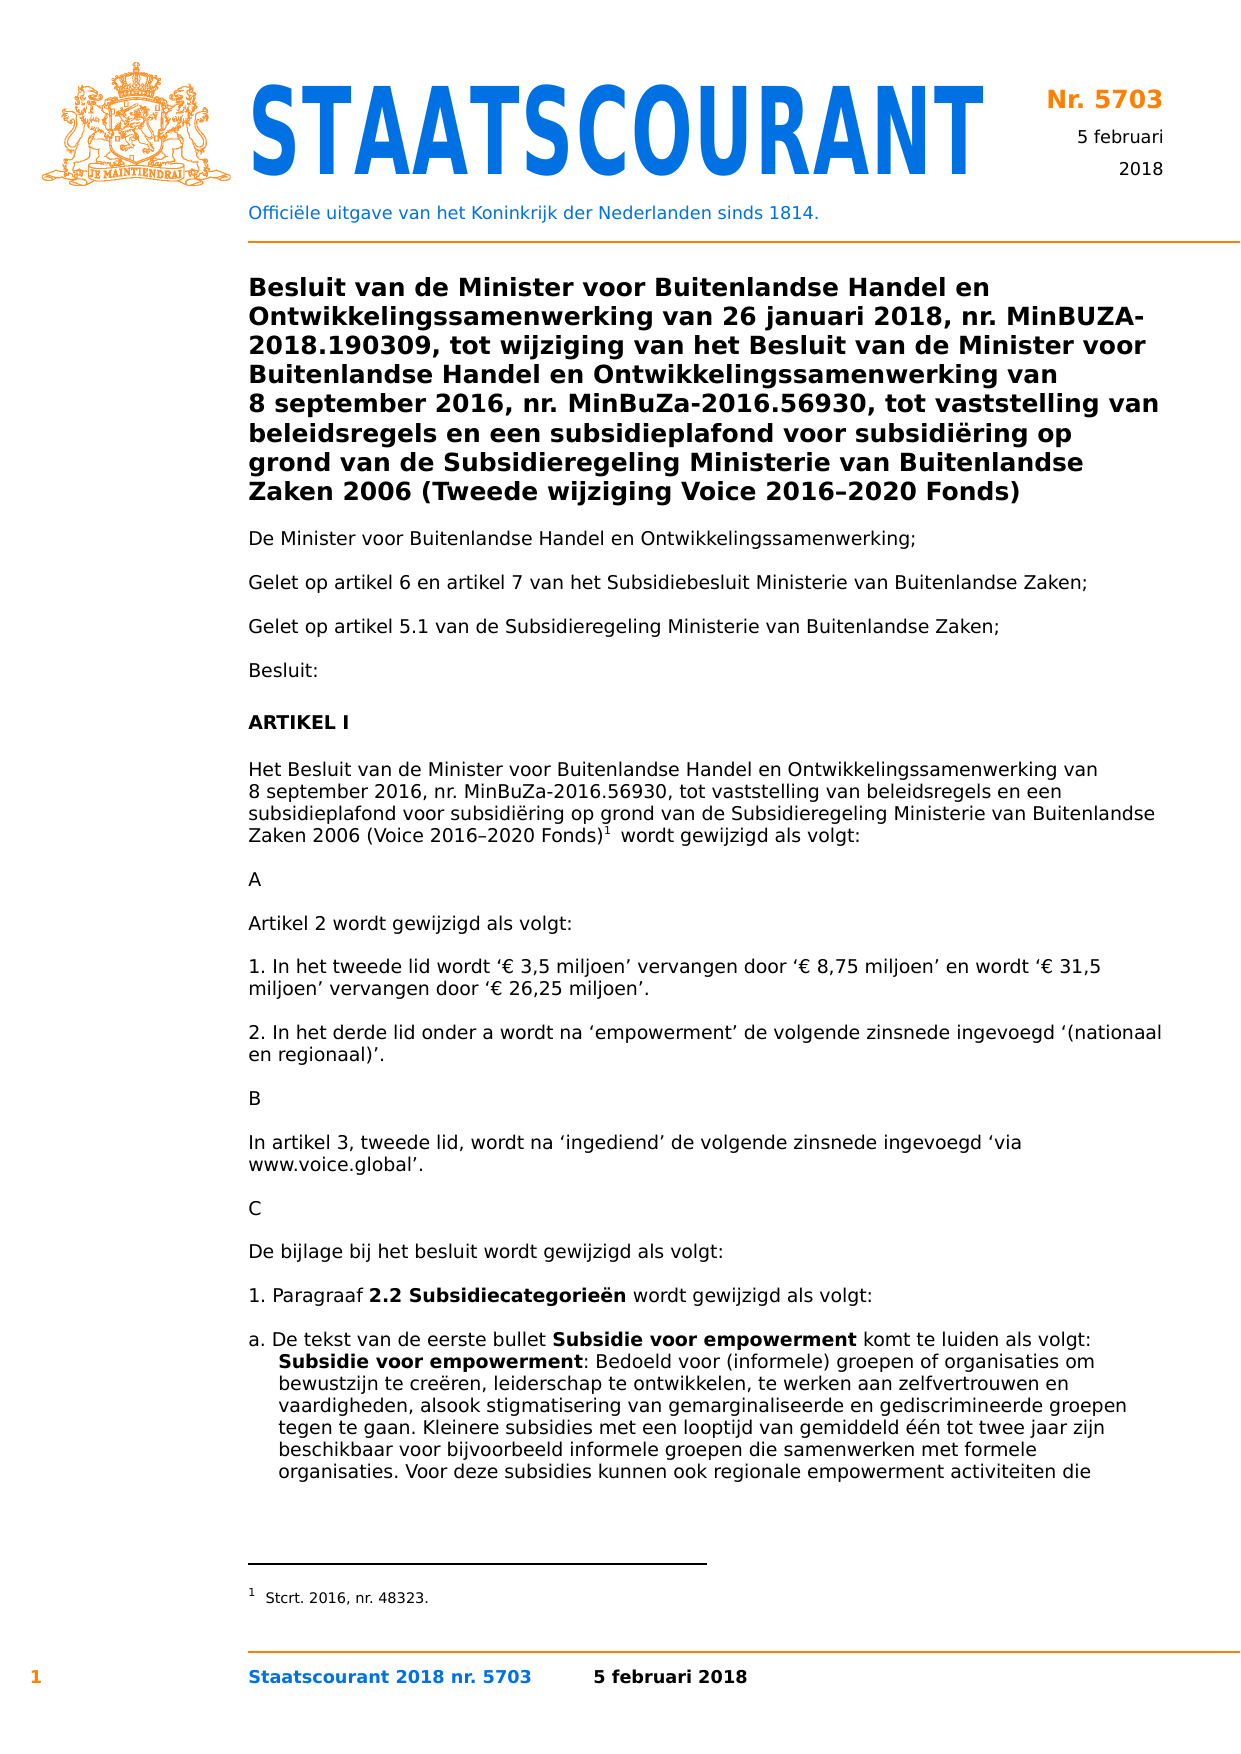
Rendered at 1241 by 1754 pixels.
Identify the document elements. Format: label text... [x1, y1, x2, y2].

text Subsidie voor empowerment: Bedoeld voor (informele) groepen of organisaties om bewustzijn te creëren, leiderschap te ontwikkelen, te werken aan zelfvertrouwen en vaardigheden, alsook stigmatisering van gemarginaliseerde en gediscrimineerde groepen tegen te gaan. Kleinere subsidies met een looptijd van gemiddeld één tot twee jaar zijn beschikbaar voor bijvoorbeeld informele groepen die samenwerken met formele organisaties. Voor deze subsidies kunnen ook regionale empowerment activiteiten die [278, 1351, 1163, 1483]
text De bijlage bij het besluit wordt gewijzigd als volgt: [248, 1241, 1163, 1263]
table_cell 2018 [998, 153, 1240, 203]
text Gelet op artikel 6 en artikel 7 van het Subsidiebesluit Ministerie van Buitenlandse Zaken; [248, 572, 1163, 594]
text B [248, 1088, 1163, 1110]
table_header [25, 62, 248, 241]
table_cell 5 februari [998, 121, 1240, 153]
text C [248, 1198, 1163, 1219]
text De Minister voor Buitenlandse Handel en Ontwikkelingssamenwerking; [248, 528, 1163, 550]
subtitle ARTIKEL I [248, 712, 1163, 734]
subtitle Besluit van de Minister voor Buitenlandse Handel en Ontwikkelingssamenwerking van 26 januari 2018, nr. MinBUZA-2018.190309, tot wijziging van het Besluit van de Minister voor Buitenlandse Handel en Ontwikkelingssamenwerking van 8 september 2016, nr. MinBuZa-2016.56930, tot vaststelling van beleidsregels en een subsidieplafond voor subsidiëring op grond van de Subsidieregeling Ministerie van Buitenlandse Zaken 2006 (Tweede wijziging Voice 2016–2020 Fonds) [248, 273, 1163, 506]
picture [41, 62, 231, 186]
text 1. In het tweede lid wordt ‘€ 3,5 miljoen’ vervangen door ‘€ 8,75 miljoen’ en wordt ‘€ 31,5 miljoen’ vervangen door ‘€ 26,25 miljoen’. [248, 956, 1163, 1000]
table_header Nr. 5703 [998, 62, 1240, 121]
text 2. In het derde lid onder a wordt na ‘empowerment’ de volgende zinsnede ingevoegd ‘(nationaal en regionaal)’. [248, 1022, 1163, 1066]
text 1. Paragraaf 2.2 Subsidiecategorieën wordt gewijzigd als volgt: [248, 1285, 1163, 1307]
table_cell Officiële uitgave van het Koninkrijk der Nederlanden sinds 1814. [248, 203, 1240, 241]
text Stcrt. 2016, nr. 48323. [248, 1586, 1163, 1608]
text Besluit: [248, 660, 1163, 682]
table_header STAATSCOURANT [248, 62, 998, 203]
text a. De tekst van de eerste bullet Subsidie voor empowerment komt te luiden als volgt: [248, 1329, 1163, 1351]
text Het Besluit van de Minister voor Buitenlandse Handel en Ontwikkelingssamenwerking van 8 september 2016, nr. MinBuZa-2016.56930, tot vaststelling van beleidsregels en een subsidieplafond voor subsidiëring op grond van de Subsidieregeling Ministerie van Buitenlandse Zaken 2006 (Voice 2016–2020 Fonds) wordt gewijzigd als volgt: [248, 759, 1163, 847]
text Artikel 2 wordt gewijzigd als volgt: [248, 912, 1163, 934]
text In artikel 3, tweede lid, wordt na ‘ingediend’ de volgende zinsnede ingevoegd ‘via www.voice.global’. [248, 1132, 1163, 1176]
text Gelet op artikel 5.1 van de Subsidieregeling Ministerie van Buitenlandse Zaken; [248, 616, 1163, 638]
text A [248, 868, 1163, 891]
